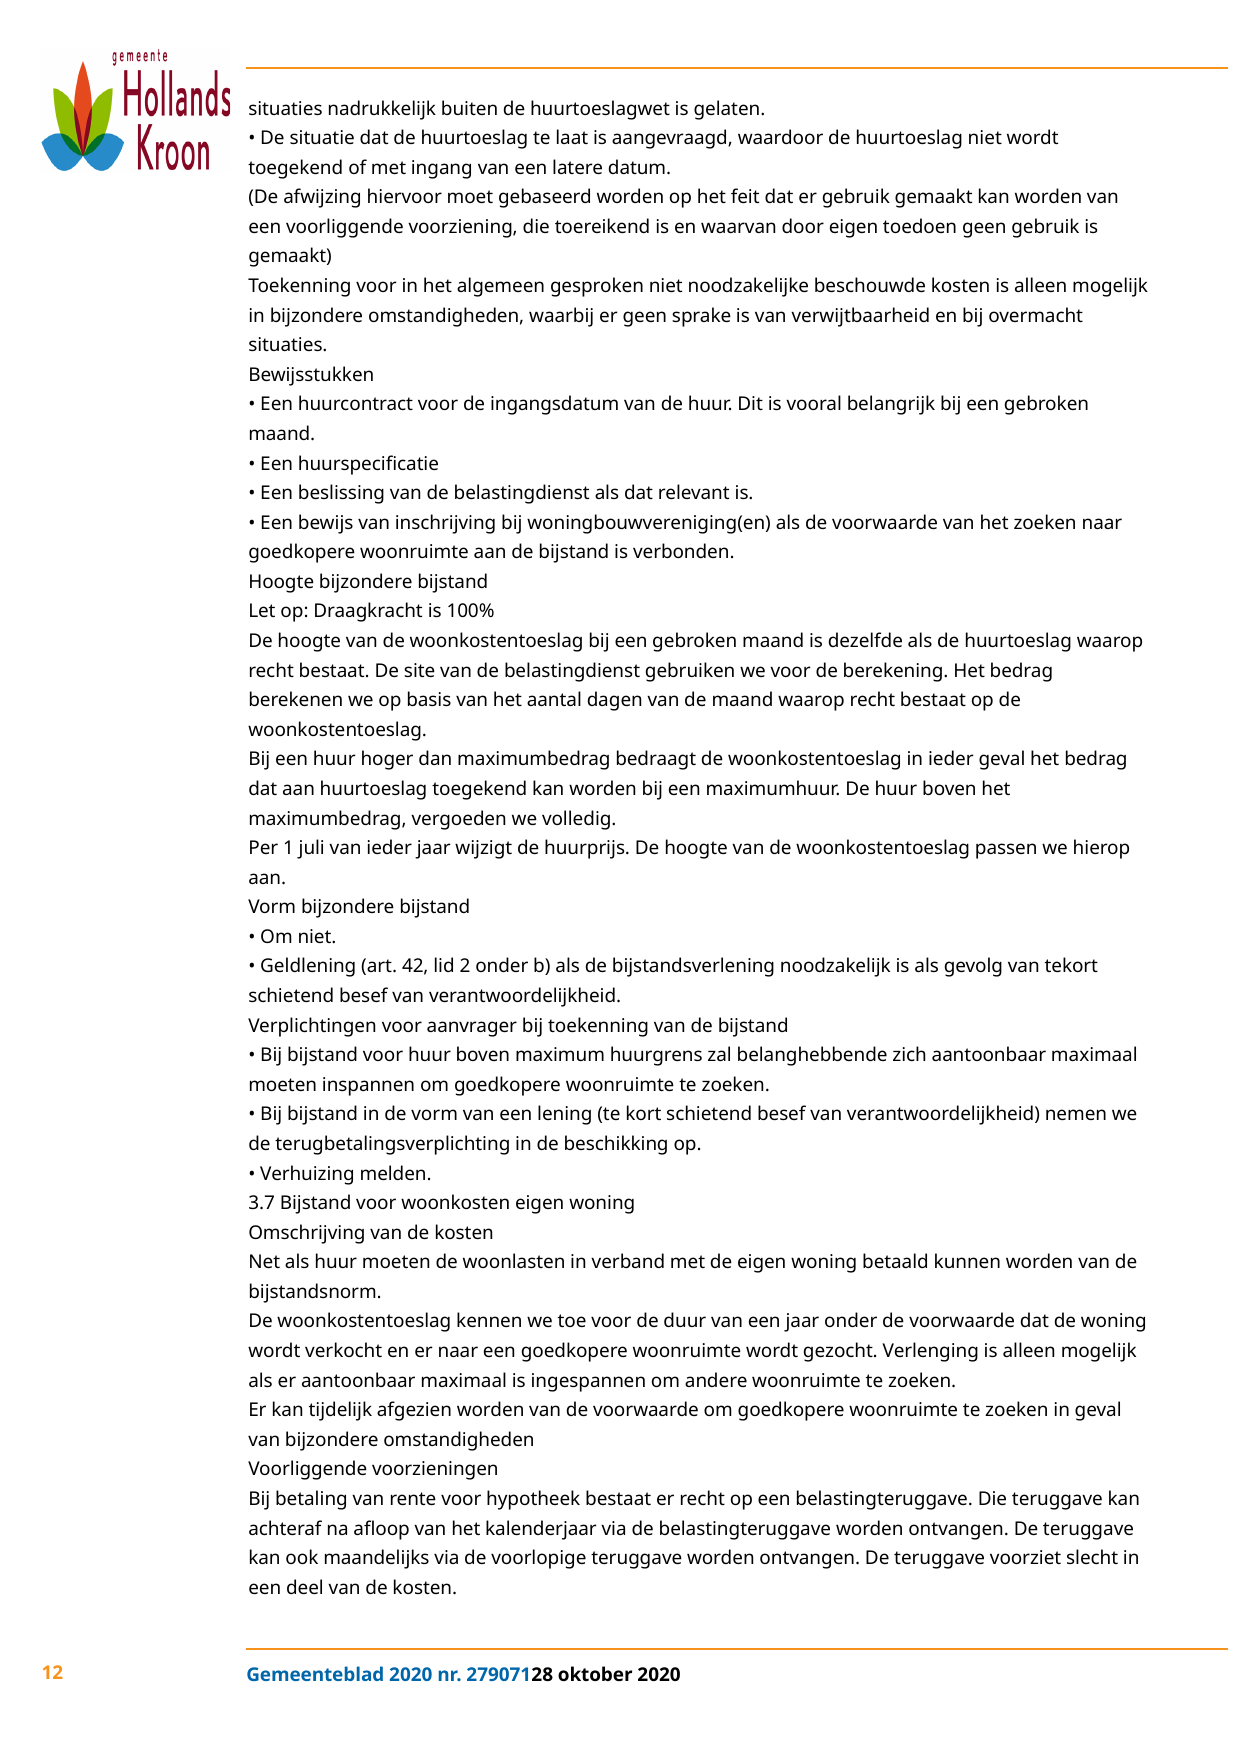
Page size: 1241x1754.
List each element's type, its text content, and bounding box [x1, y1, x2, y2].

text Omschrijving van de kosten [248, 1219, 1152, 1245]
text Net als huur moeten de woonlasten in verband met de eigen woning betaald kunnen worden van de bijstandsnorm. [248, 1248, 1152, 1304]
picture [41, 47, 231, 172]
text De woonkostentoeslag kennen we toe voor de duur van een jaar onder de voorwaarde dat de woning wordt verkocht en er naar een goedkopere woonruimte wordt gezocht. Verlenging is alleen mogelijk als er aantoonbaar maximaal is ingespannen om andere woonruimte te zoeken. [248, 1308, 1152, 1393]
text • Om niet. [248, 923, 1152, 949]
text • Geldlening (art. 42, lid 2 onder b) als de bijstandsverlening noodzakelijk is als gevolg van tekort schietend besef van verantwoordelijkheid. [248, 953, 1152, 1008]
text Per 1 juli van ieder jaar wijzigt de huurprijs. De hoogte van de woonkostentoeslag passen we hierop aan. [248, 834, 1152, 890]
text Hoogte bijzondere bijstand [248, 568, 1152, 594]
text Bij een huur hoger dan maximumbedrag bedraagt de woonkostentoeslag in ieder geval het bedrag dat aan huurtoeslag toegekend kan worden bij een maximumhuur. De huur boven het maximumbedrag, vergoeden we volledig. [248, 746, 1152, 831]
text • De situatie dat de huurtoeslag te laat is aangevraagd, waardoor de huurtoeslag niet wordt toegekend of met ingang van een latere datum. [248, 124, 1152, 180]
text • Een huurspecificatie [248, 450, 1152, 476]
text Let op: Draagkracht is 100% [248, 598, 1152, 623]
text situaties nadrukkelijk buiten de huurtoeslagwet is gelaten. [248, 95, 1152, 121]
text • Bij bijstand in de vorm van een lening (te kort schietend besef van verantwoordelijkheid) nemen we de terugbetalingsverplichting in de beschikking op. [248, 1101, 1152, 1156]
text De hoogte van de woonkostentoeslag bij een gebroken maand is dezelfde als de huurtoeslag waarop recht bestaat. De site van de belastingdienst gebruiken we voor de berekening. Het bedrag berekenen we op basis van het aantal dagen van de maand waarop recht bestaat op de woonkostentoeslag. [248, 627, 1152, 742]
text (De afwijzing hiervoor moet gebaseerd worden op het feit dat er gebruik gemaakt kan worden van een voorliggende voorziening, die toereikend is en waarvan door eigen toedoen geen gebruik is gemaakt) [248, 183, 1152, 268]
text Toekenning voor in het algemeen gesproken niet noodzakelijke beschouwde kosten is alleen mogelijk in bijzondere omstandigheden, waarbij er geen sprake is van verwijtbaarheid en bij overmacht situaties. [248, 272, 1152, 357]
text • Een beslissing van de belastingdienst als dat relevant is. [248, 479, 1152, 505]
text • Een bewijs van inschrijving bij woningbouwvereniging(en) als de voorwaarde van het zoeken naar goedkopere woonruimte aan de bijstand is verbonden. [248, 509, 1152, 564]
text Bij betaling van rente voor hypotheek bestaat er recht op een belastingteruggave. Die teruggave kan achteraf na afloop van het kalenderjaar via de belastingteruggave worden ontvangen. De teruggave kan ook maandelijks via de voorlopige teruggave worden ontvangen. De teruggave voorziet slecht in een deel van de kosten. [248, 1485, 1152, 1600]
text • Verhuizing melden. [248, 1160, 1152, 1186]
text Verplichtingen voor aanvrager bij toekenning van de bijstand [248, 1012, 1152, 1038]
text 3.7 Bijstand voor woonkosten eigen woning [248, 1189, 1152, 1215]
text Voorliggende voorzieningen [248, 1456, 1152, 1481]
text • Bij bijstand voor huur boven maximum huurgrens zal belanghebbende zich aantoonbaar maximaal moeten inspannen om goedkopere woonruimte te zoeken. [248, 1041, 1152, 1097]
text Vorm bijzondere bijstand [248, 893, 1152, 919]
text Er kan tijdelijk afgezien worden van de voorwaarde om goedkopere woonruimte te zoeken in geval van bijzondere omstandigheden [248, 1396, 1152, 1452]
text • Een huurcontract voor de ingangsdatum van de huur. Dit is vooral belangrijk bij een gebroken maand. [248, 391, 1152, 446]
text Bewijsstukken [248, 361, 1152, 387]
